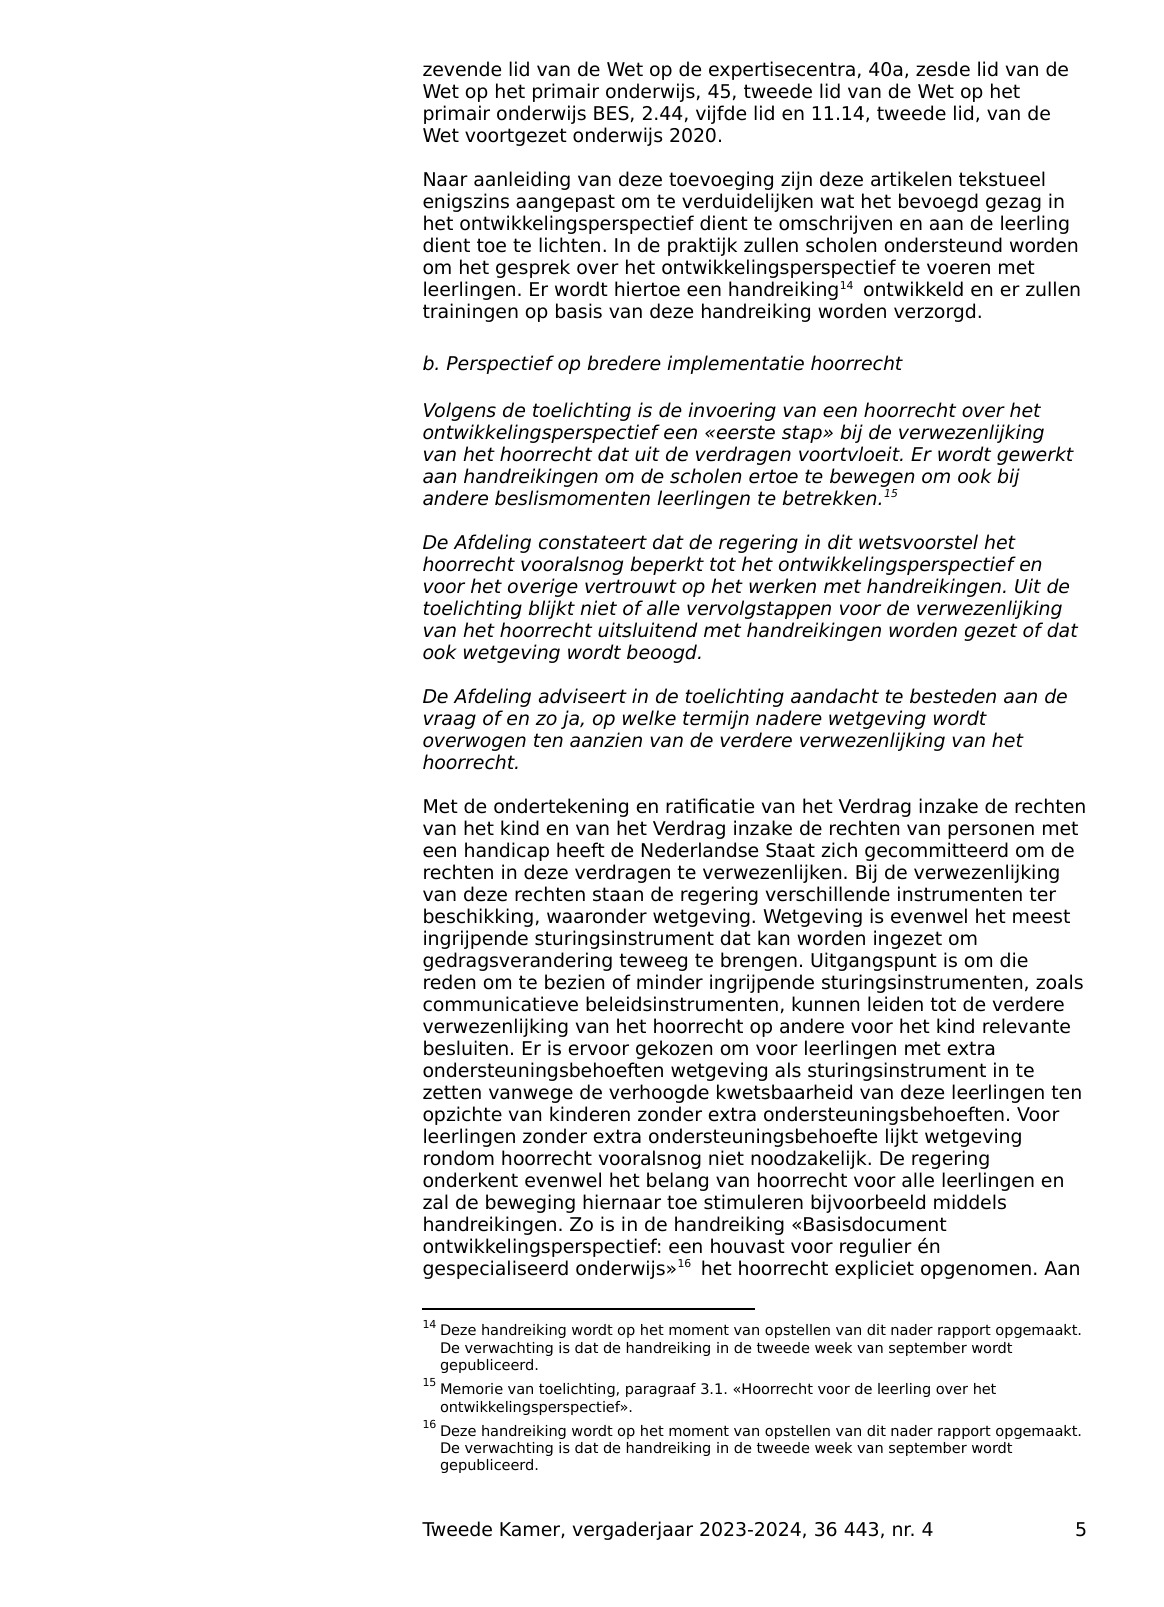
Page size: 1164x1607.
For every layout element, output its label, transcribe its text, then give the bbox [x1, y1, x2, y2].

text Met de ondertekening en ratificatie van het Verdrag inzake de rechten van het kind en van het Verdrag inzake de rechten van personen met een handicap heeft de Nederlandse Staat zich gecommitteerd om de rechten in deze verdragen te verwezenlijken. Bij de verwezenlijking van deze rechten staan de regering verschillende instrumenten ter beschikking, waaronder wetgeving. Wetgeving is evenwel het meest ingrijpende sturingsinstrument dat kan worden ingezet om gedragsverandering teweeg te brengen. Uitgangspunt is om die reden om te bezien of minder ingrijpende sturingsinstrumenten, zoals communicatieve beleidsinstrumenten, kunnen leiden tot de verdere verwezenlijking van het hoorrecht op andere voor het kind relevante besluiten. Er is ervoor gekozen om voor leerlingen met extra ondersteuningsbehoeften wetgeving als sturingsinstrument in te zetten vanwege de verhoogde kwetsbaarheid van deze leerlingen ten opzichte van kinderen zonder extra ondersteuningsbehoeften. Voor leerlingen zonder extra ondersteuningsbehoefte lijkt wetgeving rondom hoorrecht vooralsnog niet noodzakelijk. De regering onderkent evenwel het belang van hoorrecht voor alle leerlingen en zal de beweging hiernaar toe stimuleren bijvoorbeeld middels handreikingen. Zo is in de handreiking «Basisdocument ontwikkelingsperspectief: een houvast voor regulier én gespecialiseerd onderwijs» het hoorrecht expliciet opgenomen. Aan [422, 796, 1087, 1280]
text De Afdeling constateert dat de regering in dit wetsvoorstel het hoorrecht vooralsnog beperkt tot het ontwikkelingsperspectief en voor het overige vertrouwt op het werken met handreikingen. Uit de toelichting blijkt niet of alle vervolgstappen voor de verwezenlijking van het hoorrecht uitsluitend met handreikingen worden gezet of dat ook wetgeving wordt beoogd. [422, 532, 1087, 664]
text zevende lid van de Wet op de expertisecentra, 40a, zesde lid van de Wet op het primair onderwijs, 45, tweede lid van de Wet op het primair onderwijs BES, 2.44, vijfde lid en 11.14, tweede lid, van de Wet voortgezet onderwijs 2020. [422, 59, 1087, 147]
text Naar aanleiding van deze toevoeging zijn deze artikelen tekstueel enigszins aangepast om te verduidelijken wat het bevoegd gezag in het ontwikkelingsperspectief dient te omschrijven en aan de leerling dient toe te lichten. In de praktijk zullen scholen ondersteund worden om het gesprek over het ontwikkelingsperspectief te voeren met leerlingen. Er wordt hiertoe een handreiking ontwikkeld en er zullen trainingen op basis van deze handreiking worden verzorgd. [422, 169, 1087, 323]
text De Afdeling adviseert in de toelichting aandacht te besteden aan de vraag of en zo ja, op welke termijn nadere wetgeving wordt overwogen ten aanzien van de verdere verwezenlijking van het hoorrecht. [422, 686, 1087, 774]
subtitle b. Perspectief op bredere implementatie hoorrecht [422, 353, 1087, 375]
text Deze handreiking wordt op het moment van opstellen van dit nader rapport opgemaakt. De verwachting is dat de handreiking in de tweede week van september wordt gepubliceerd. [422, 1418, 1087, 1474]
text Volgens de toelichting is de invoering van een hoorrecht over het ontwikkelingsperspectief een «eerste stap» bij de verwezenlijking van het hoorrecht dat uit de verdragen voortvloeit. Er wordt gewerkt aan handreikingen om de scholen ertoe te bewegen om ook bij andere beslismomenten leerlingen te betrekken. [422, 400, 1087, 510]
text Memorie van toelichting, paragraaf 3.1. «Hoorrecht voor de leerling over het ontwikkelingsperspectief». [422, 1377, 1087, 1416]
text Deze handreiking wordt op het moment van opstellen van dit nader rapport opgemaakt. De verwachting is dat de handreiking in de tweede week van september wordt gepubliceerd. [422, 1318, 1087, 1374]
